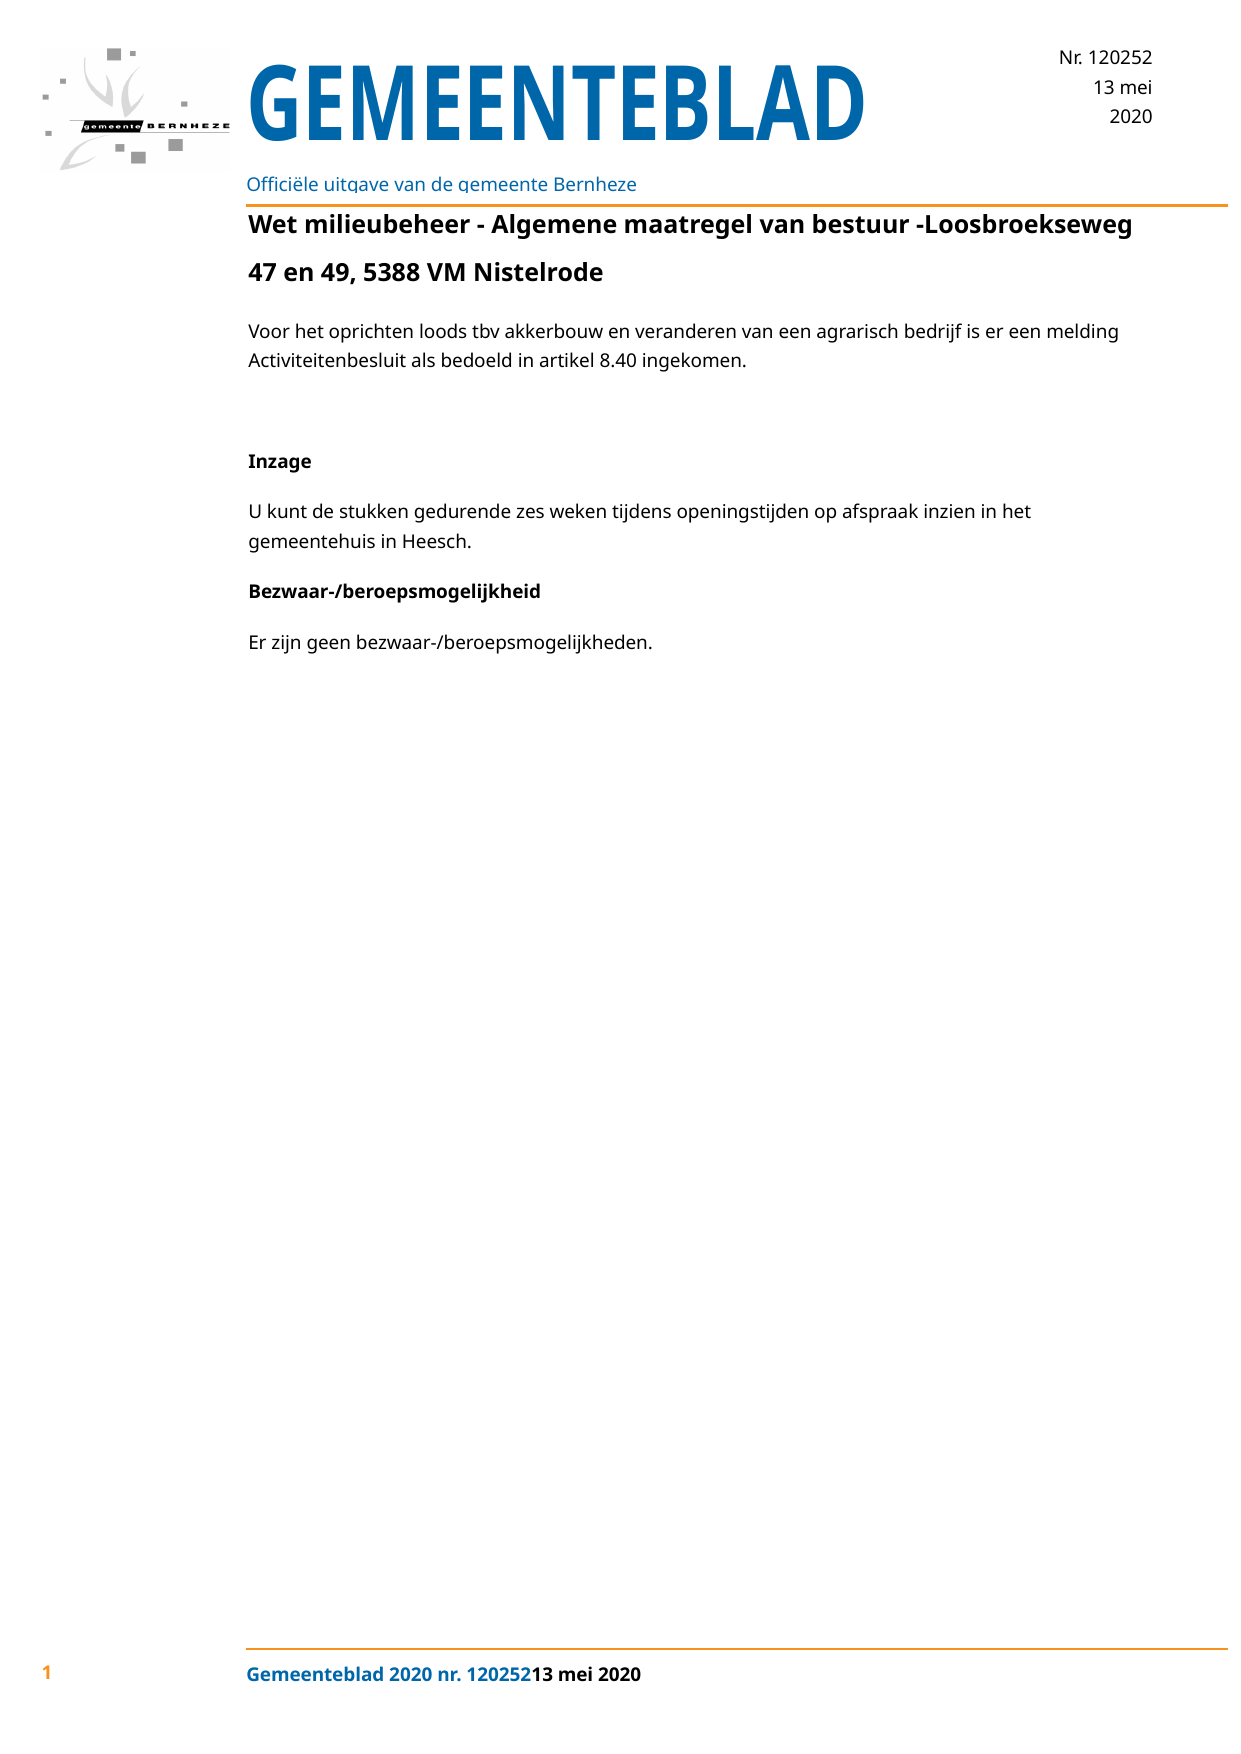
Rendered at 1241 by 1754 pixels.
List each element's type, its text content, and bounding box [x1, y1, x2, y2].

text Er zijn geen bezwaar-/beroepsmogelijkheden. [248, 629, 1152, 655]
text Voor het oprichten loods tbv akkerbouw en veranderen van een agrarisch bedrijf is er een melding Activiteitenbesluit als bedoeld in artikel 8.40 ingekomen. [248, 318, 1152, 373]
text U kunt de stukken gedurende zes weken tijdens openingstijden op afspraak inzien in het gemeentehuis in Heesch. [248, 499, 1152, 554]
text Wet milieubeheer - Algemene maatregel van bestuur -Loosbroekseweg 47 en 49, 5388 VM Nistelrode [248, 207, 1152, 288]
picture [41, 47, 231, 172]
text Inzage [248, 448, 1152, 474]
text Bezwaar-/beroepsmogelijkheid [248, 579, 1152, 604]
